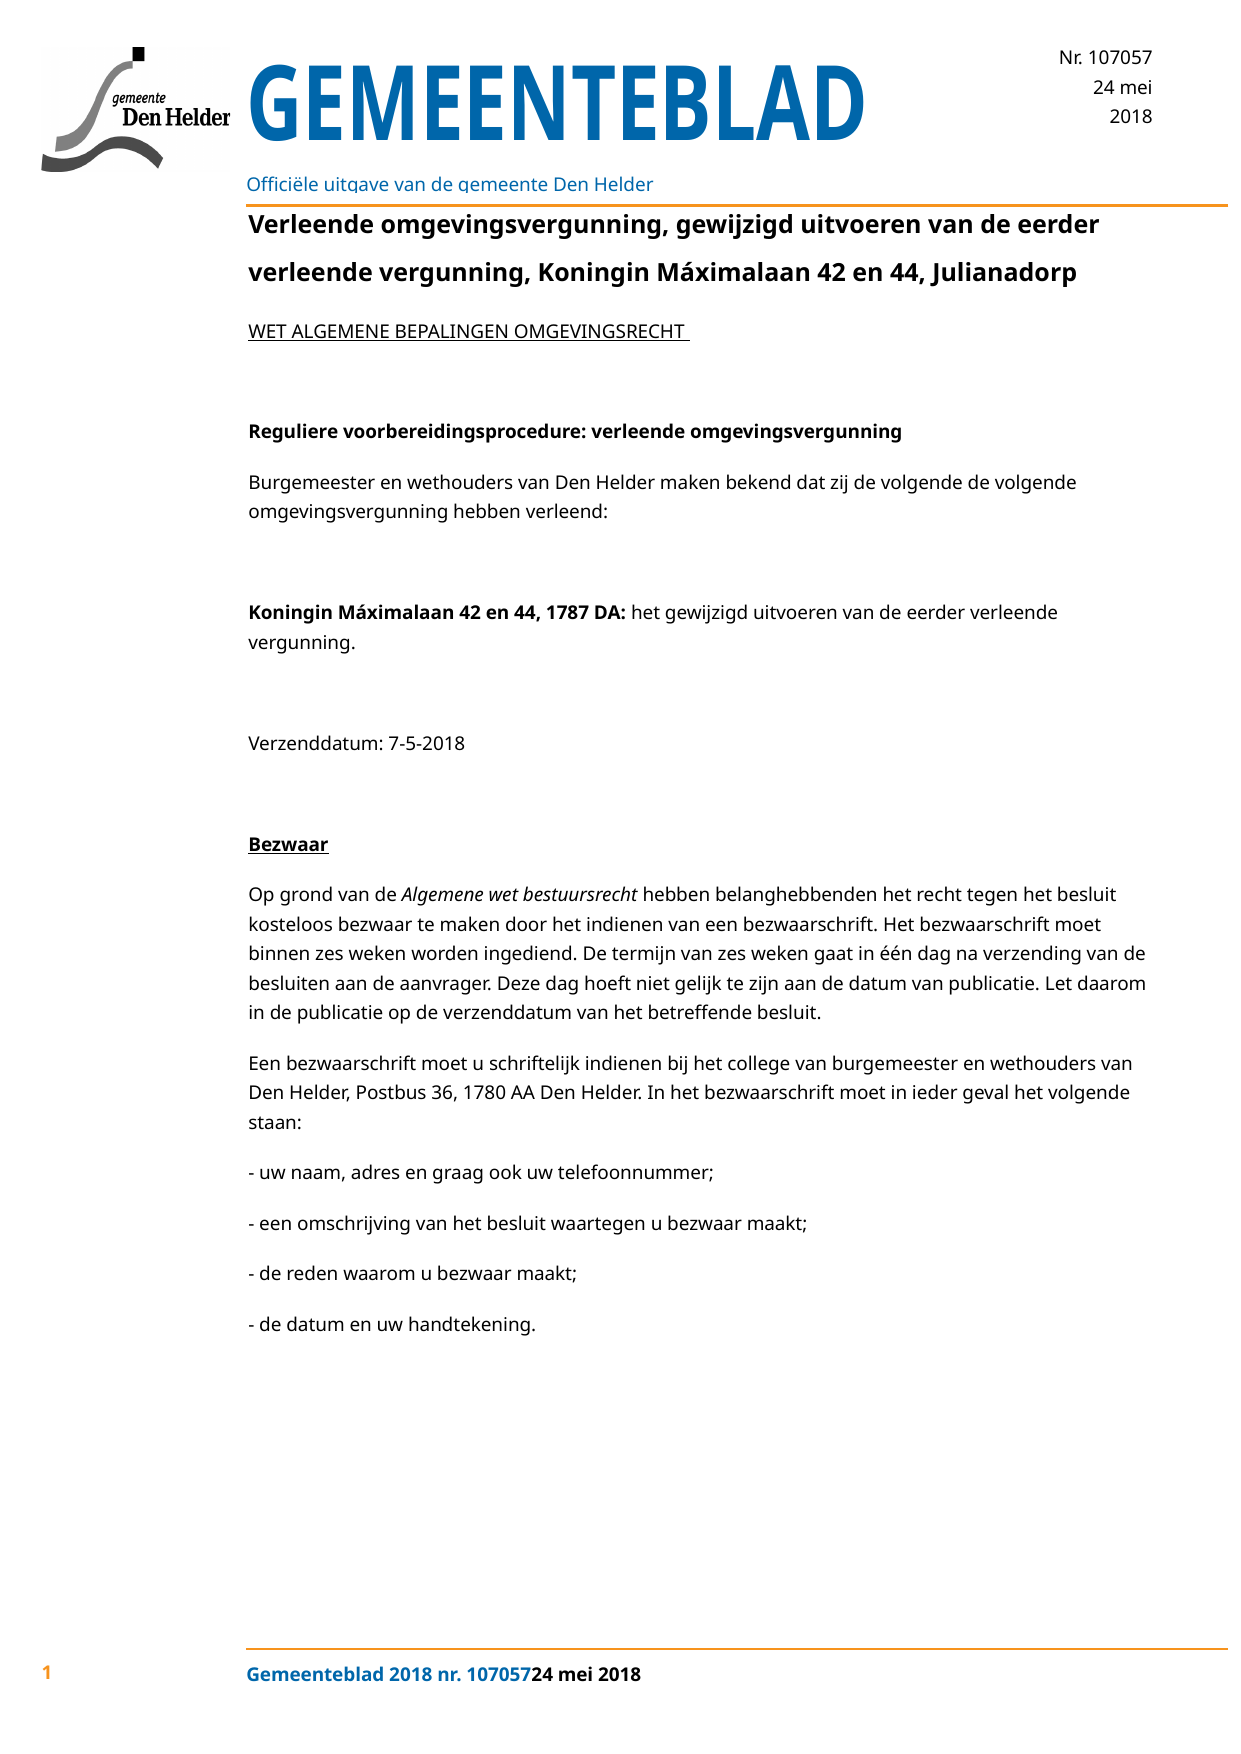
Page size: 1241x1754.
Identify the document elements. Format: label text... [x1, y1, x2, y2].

text - de reden waarom u bezwaar maakt; [248, 1260, 1152, 1286]
text Burgemeester en wethouders van Den Helder maken bekend dat zij de volgende de volgende omgevingsvergunning hebben verleend: [248, 469, 1152, 524]
text Koningin Máximalaan 42 en 44, 1787 DA: het gewijzigd uitvoeren van de eerder verleende vergunning. [248, 599, 1152, 655]
text Verleende omgevingsvergunning, gewijzigd uitvoeren van de eerder verleende vergunning, Koningin Máximalaan 42 en 44, Julianadorp [248, 207, 1152, 288]
text Reguliere voorbereidingsprocedure: verleende omgevingsvergunning [248, 419, 1152, 444]
text Bezwaar [248, 831, 1152, 857]
text WET ALGEMENE BEPALINGEN OMGEVINGSRECHT [248, 318, 1152, 344]
text Op grond van de Algemene wet bestuursrecht hebben belanghebbenden het recht tegen het besluit kosteloos bezwaar te maken door het indienen van een bezwaarschrift. Het bezwaarschrift moet binnen zes weken worden ingediend. De termijn van zes weken gaat in één dag na verzending van de besluiten aan de aanvrager. Deze dag hoeft niet gelijk te zijn aan de datum van publicatie. Let daarom in de publicatie op de verzenddatum van het betreffende besluit. [248, 881, 1152, 1025]
text Verzenddatum: 7-5-2018 [248, 730, 1152, 756]
text - de datum en uw handtekening. [248, 1311, 1152, 1337]
picture [41, 47, 231, 172]
text - uw naam, adres en graag ook uw telefoonnummer; [248, 1159, 1152, 1185]
text - een omschrijving van het besluit waartegen u bezwaar maakt; [248, 1210, 1152, 1236]
text Een bezwaarschrift moet u schriftelijk indienen bij het college van burgemeester en wethouders van Den Helder, Postbus 36, 1780 AA Den Helder. In het bezwaarschrift moet in ieder geval het volgende staan: [248, 1050, 1152, 1135]
